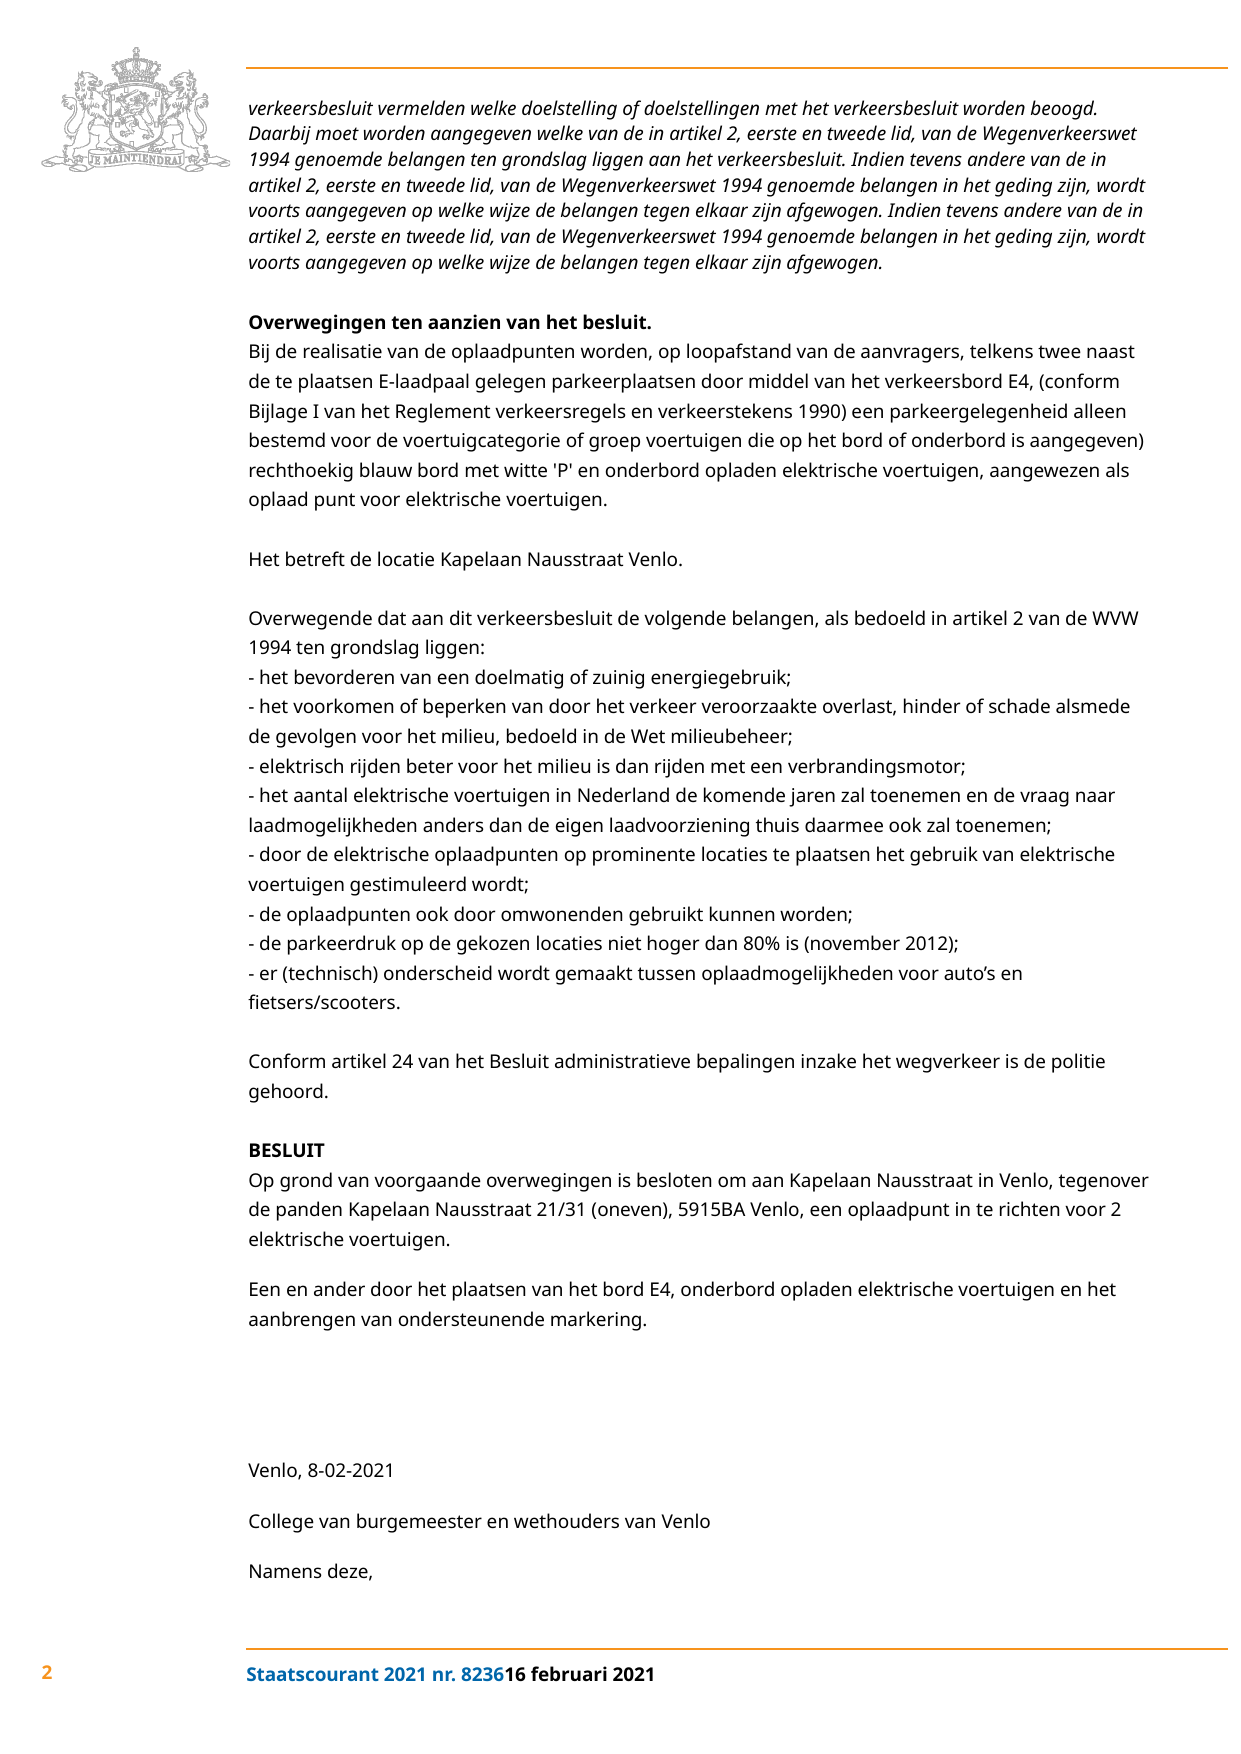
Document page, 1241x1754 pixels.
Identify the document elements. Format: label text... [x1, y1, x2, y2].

text Namens deze, [248, 1558, 1152, 1584]
text Overwegende dat aan dit verkeersbesluit de volgende belangen, als bedoeld in artikel 2 van de WVW 1994 ten grondslag liggen: [248, 605, 1152, 660]
text verkeersbesluit vermelden welke doelstelling of doelstellingen met het verkeersbesluit worden beoogd. Daarbij moet worden aangegeven welke van de in artikel 2, eerste en tweede lid, van de Wegenverkeerswet 1994 genoemde belangen ten grondslag liggen aan het verkeersbesluit. Indien tevens andere van de in artikel 2, eerste en tweede lid, van de Wegenverkeerswet 1994 genoemde belangen in het geding zijn, wordt voorts aangegeven op welke wijze de belangen tegen elkaar zijn afgewogen. Indien tevens andere van de in artikel 2, eerste en tweede lid, van de Wegenverkeerswet 1994 genoemde belangen in het geding zijn, wordt voorts aangegeven op welke wijze de belangen tegen elkaar zijn afgewogen. [248, 95, 1152, 275]
text - de parkeerdruk op de gekozen locaties niet hoger dan 80% is (november 2012); [248, 930, 1152, 956]
text College van burgemeester en wethouders van Venlo [248, 1508, 1152, 1534]
text - er (technisch) onderscheid wordt gemaakt tussen oplaadmogelijkheden voor auto’s en fietsers/scooters. [248, 960, 1152, 1015]
text BESLUIT [248, 1137, 1152, 1163]
text Het betreft de locatie Kapelaan Nausstraat Venlo. [248, 546, 1152, 572]
text Een en ander door het plaatsen van het bord E4, onderbord opladen elektrische voertuigen en het aanbrengen van ondersteunende markering. [248, 1277, 1152, 1332]
text Overwegingen ten aanzien van het besluit. [248, 309, 1152, 335]
text - door de elektrische oplaadpunten op prominente locaties te plaatsen het gebruik van elektrische voertuigen gestimuleerd wordt; [248, 842, 1152, 897]
text - elektrisch rijden beter voor het milieu is dan rijden met een verbrandingsmotor; [248, 753, 1152, 779]
text - het aantal elektrische voertuigen in Nederland de komende jaren zal toenemen en de vraag naar laadmogelijkheden anders dan de eigen laadvoorziening thuis daarmee ook zal toenemen; [248, 782, 1152, 838]
picture [41, 47, 231, 172]
text - het voorkomen of beperken van door het verkeer veroorzaakte overlast, hinder of schade alsmede de gevolgen voor het milieu, bedoeld in de Wet milieubeheer; [248, 694, 1152, 749]
text - het bevorderen van een doelmatig of zuinig energiegebruik; [248, 664, 1152, 690]
text Bij de realisatie van de oplaadpunten worden, op loopafstand van de aanvragers, telkens twee naast de te plaatsen E-laadpaal gelegen parkeerplaatsen door middel van het verkeersbord E4, (conform Bijlage I van het Reglement verkeersregels en verkeerstekens 1990) een parkeergelegenheid alleen bestemd voor de voertuigcategorie of groep voertuigen die op het bord of onderbord is aangegeven) rechthoekig blauw bord met witte 'P' en onderbord opladen elektrische voertuigen, aangewezen als oplaad punt voor elektrische voertuigen. [248, 339, 1152, 512]
text Op grond van voorgaande overwegingen is besloten om aan Kapelaan Nausstraat in Venlo, tegenover de panden Kapelaan Nausstraat 21/31 (oneven), 5915BA Venlo, een oplaadpunt in te richten voor 2 elektrische voertuigen. [248, 1167, 1152, 1252]
text Venlo, 8-02-2021 [248, 1457, 1152, 1483]
text - de oplaadpunten ook door omwonenden gebruikt kunnen worden; [248, 901, 1152, 927]
text Conform artikel 24 van het Besluit administratieve bepalingen inzake het wegverkeer is de politie gehoord. [248, 1049, 1152, 1104]
